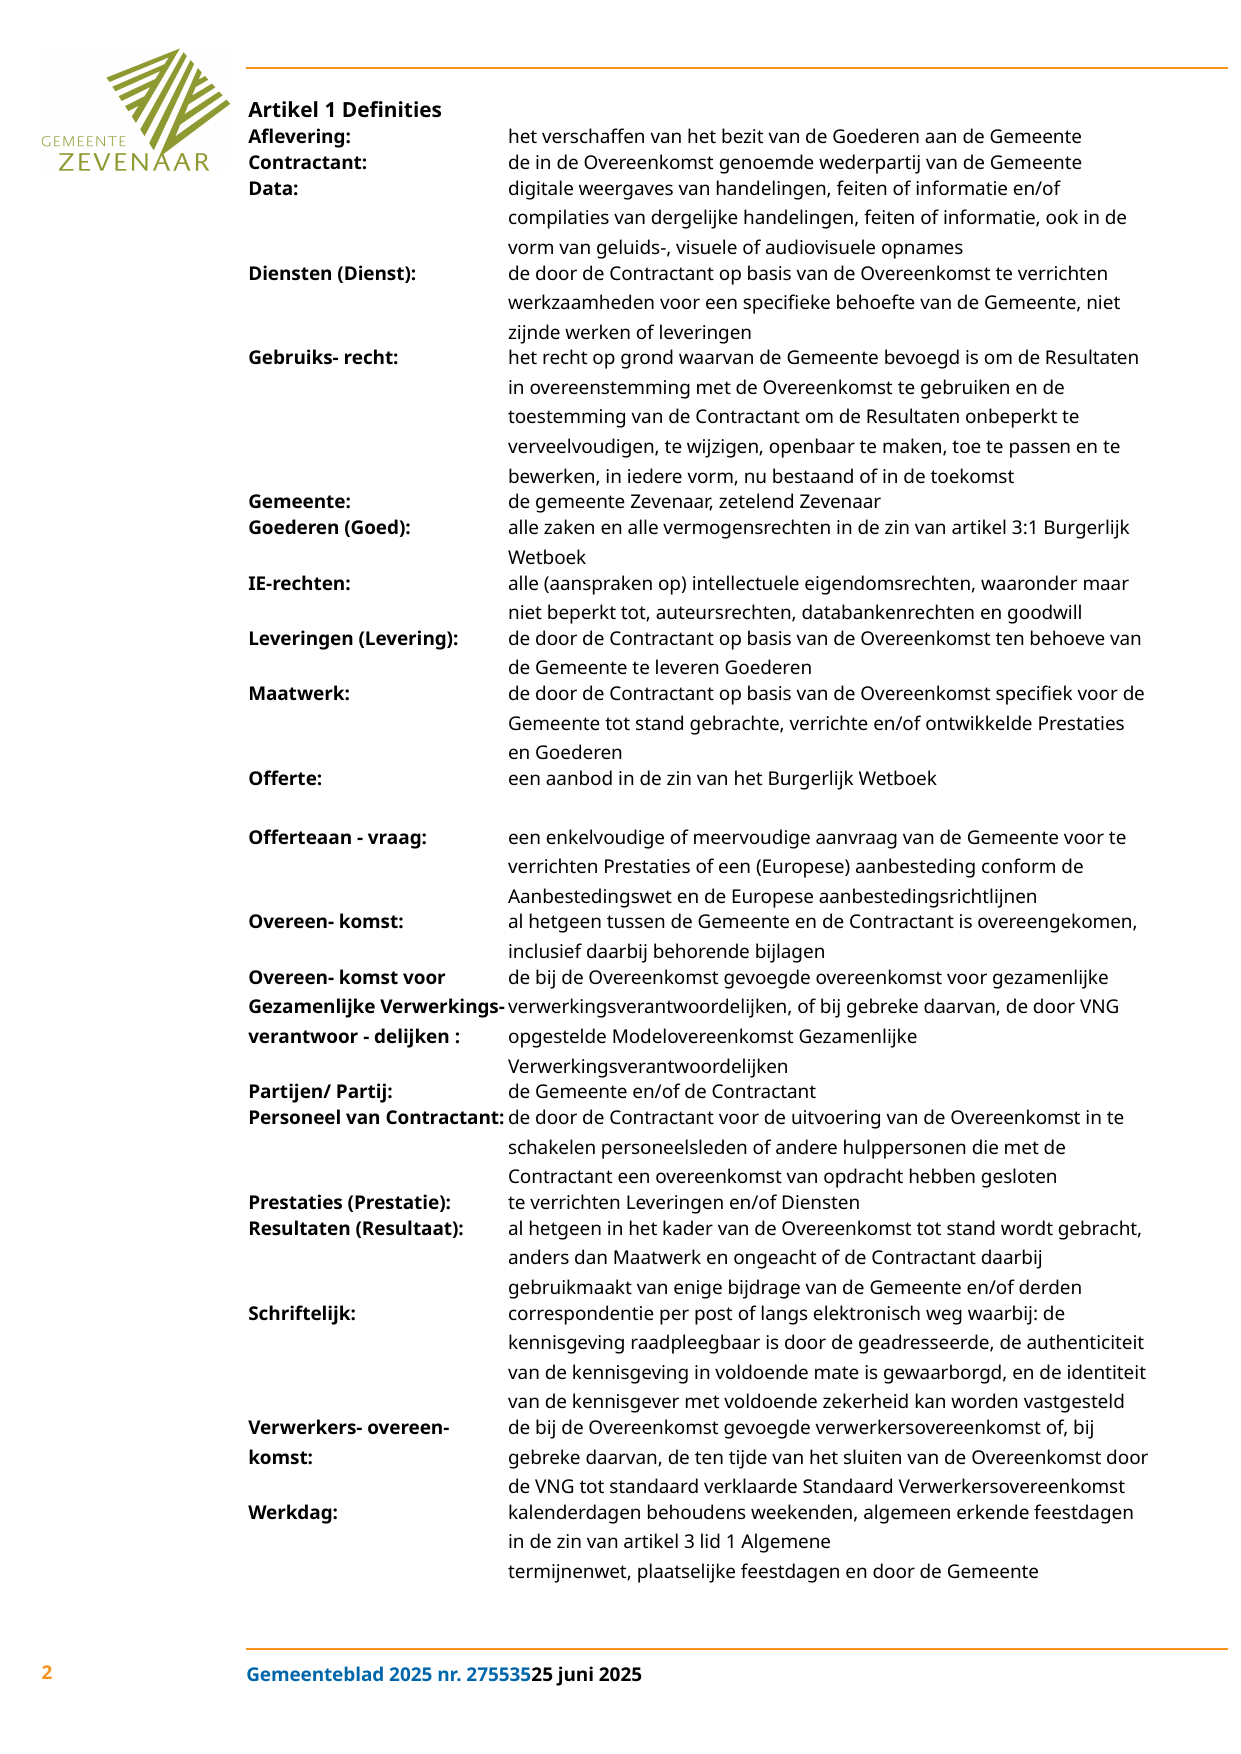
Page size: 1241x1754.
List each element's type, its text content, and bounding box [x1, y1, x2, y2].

table_cell de door de Contractant op basis van de Overeenkomst specifiek voor de Gemeente tot stand gebrachte, verrichte en/of ontwikkelde Prestaties en Goederen [508, 680, 1152, 765]
table_cell Diensten (Dienst): [248, 260, 508, 344]
table_cell digitale weergaves van handelingen, feiten of informatie en/of compilaties van dergelijke handelingen, feiten of informatie, ook in de vorm van geluids-, visuele of audiovisuele opnames [508, 175, 1152, 260]
table_cell Overeen- komst voor Gezamenlijke Verwerkings- verantwoor - delijken : [248, 964, 508, 1078]
table_cell IE-rechten: [248, 570, 508, 625]
table_cell correspondentie per post of langs elektronisch weg waarbij: de kennisgeving raadpleegbaar is door de geadresseerde, de authenticiteit van de kennisgeving in voldoende mate is gewaarborgd, en de identiteit van de kennisgever met voldoende zekerheid kan worden vastgesteld [508, 1300, 1152, 1414]
picture [41, 47, 231, 172]
table_header een enkelvoudige of meervoudige aanvraag van de Gemeente voor te verrichten Prestaties of een (Europese) aanbesteding conform de Aanbestedingswet en de Europese aanbestedingsrichtlijnen [508, 824, 1152, 909]
table_cell Resultaten (Resultaat): [248, 1215, 508, 1300]
table_cell Maatwerk: [248, 680, 508, 765]
table_cell Data: [248, 175, 508, 260]
table_cell de door de Contractant op basis van de Overeenkomst ten behoeve van de Gemeente te leveren Goederen [508, 625, 1152, 680]
table_cell al hetgeen tussen de Gemeente en de Contractant is overeengekomen, inclusief daarbij behorende bijlagen [508, 909, 1152, 964]
table_cell Werkdag: [248, 1499, 508, 1584]
table_cell Goederen (Goed): [248, 514, 508, 570]
table_cell de bij de Overeenkomst gevoegde overeenkomst voor gezamenlijke verwerkingsverantwoordelijken, of bij gebreke daarvan, de door VNG opgestelde Modelovereenkomst Gezamenlijke Verwerkingsverantwoordelijken [508, 964, 1152, 1078]
table_cell een aanbod in de zin van het Burgerlijk Wetboek [508, 765, 1152, 791]
table_cell Contractant: [248, 149, 508, 175]
table_cell Prestaties (Prestatie): [248, 1189, 508, 1215]
table_cell alle zaken en alle vermogensrechten in de zin van artikel 3:1 Burgerlijk Wetboek [508, 514, 1152, 570]
table_cell de Gemeente en/of de Contractant [508, 1079, 1152, 1104]
table_cell Schriftelijk: [248, 1300, 508, 1414]
table_cell Overeen- komst: [248, 909, 508, 964]
table_cell al hetgeen in het kader van de Overeenkomst tot stand wordt gebracht, anders dan Maatwerk en ongeacht of de Contractant daarbij gebruikmaakt van enige bijdrage van de Gemeente en/of derden [508, 1215, 1152, 1300]
table_cell te verrichten Leveringen en/of Diensten [508, 1189, 1152, 1215]
table_cell Verwerkers- overeen- komst: [248, 1414, 508, 1499]
table_cell Personeel van Contractant: [248, 1104, 508, 1189]
table_cell de door de Contractant voor de uitvoering van de Overeenkomst in te schakelen personeelsleden of andere hulppersonen die met de Contractant een overeenkomst van opdracht hebben gesloten [508, 1104, 1152, 1189]
table_cell de door de Contractant op basis van de Overeenkomst te verrichten werkzaamheden voor een specifieke behoefte van de Gemeente, niet zijnde werken of leveringen [508, 260, 1152, 344]
table_header Offerteaan - vraag: [248, 824, 508, 909]
table_cell Gemeente: [248, 489, 508, 514]
table_header Aflevering: [248, 123, 508, 149]
table_cell Leveringen (Levering): [248, 625, 508, 680]
table_cell Gebruiks- recht: [248, 345, 508, 489]
text Artikel 1 Definities [248, 95, 1152, 123]
table_cell Partijen/ Partij: [248, 1079, 508, 1104]
table_cell alle (aanspraken op) intellectuele eigendomsrechten, waaronder maar niet beperkt tot, auteursrechten, databankenrechten en goodwill [508, 570, 1152, 625]
table_cell de gemeente Zevenaar, zetelend Zevenaar [508, 489, 1152, 514]
table_cell kalenderdagen behoudens weekenden, algemeen erkende feestdagen in de zin van artikel 3 lid 1 Algemene termijnenwet, plaatselijke feestdagen en door de Gemeente [508, 1499, 1152, 1584]
table_cell het recht op grond waarvan de Gemeente bevoegd is om de Resultaten in overeenstemming met de Overeenkomst te gebruiken en de toestemming van de Contractant om de Resultaten onbeperkt te verveelvoudigen, te wijzigen, openbaar te maken, toe te passen en te bewerken, in iedere vorm, nu bestaand of in de toekomst [508, 345, 1152, 489]
table_cell de in de Overeenkomst genoemde wederpartij van de Gemeente [508, 149, 1152, 175]
table_header het verschaffen van het bezit van de Goederen aan de Gemeente [508, 123, 1152, 149]
table_cell Offerte: [248, 765, 508, 791]
table_cell de bij de Overeenkomst gevoegde verwerkersovereenkomst of, bij gebreke daarvan, de ten tijde van het sluiten van de Overeenkomst door de VNG tot standaard verklaarde Standaard Verwerkersovereenkomst [508, 1414, 1152, 1499]
